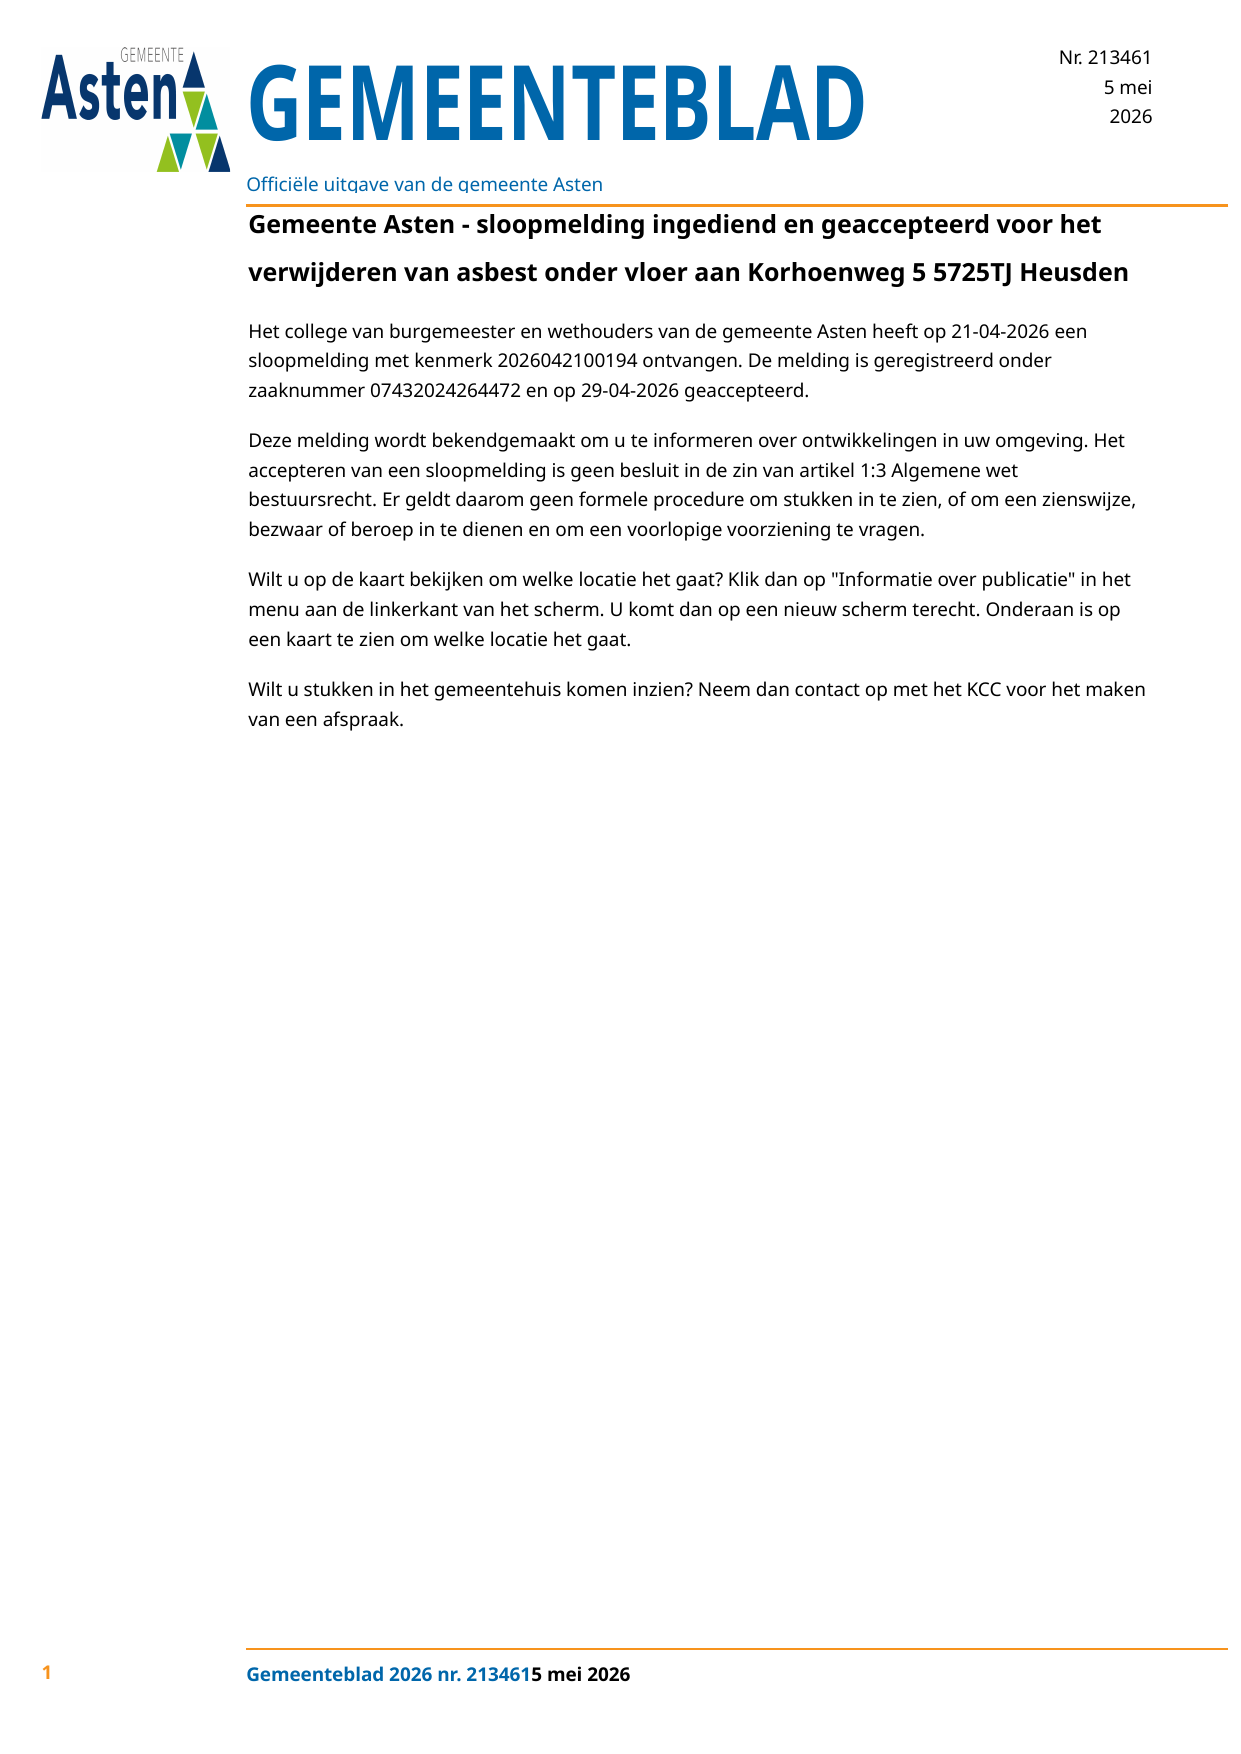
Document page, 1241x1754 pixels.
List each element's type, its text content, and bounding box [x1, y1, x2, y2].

text Deze melding wordt bekendgemaakt om u te informeren over ontwikkelingen in uw omgeving. Het accepteren van een sloopmelding is geen besluit in de zin van artikel 1:3 Algemene wet bestuursrecht. Er geldt daarom geen formele procedure om stukken in te zien, of om een zienswijze, bezwaar of beroep in te dienen en om een voorlopige voorziening te vragen. [248, 427, 1152, 542]
picture [41, 47, 231, 172]
text Het college van burgemeester en wethouders van de gemeente Asten heeft op 21-04-2026 een sloopmelding met kenmerk 2026042100194 ontvangen. De melding is geregistreerd onder zaaknummer 07432024264472 en op 29-04-2026 geaccepteerd. [248, 318, 1152, 403]
text Wilt u stukken in het gemeentehuis komen inzien? Neem dan contact op met het KCC voor het maken van een afspraak. [248, 676, 1152, 732]
text Gemeente Asten - sloopmelding ingediend en geaccepteerd voor het verwijderen van asbest onder vloer aan Korhoenweg 5 5725TJ Heusden [248, 207, 1152, 288]
text Wilt u op de kaart bekijken om welke locatie het gaat? Klik dan op "Informatie over publicatie" in het menu aan de linkerkant van het scherm. U komt dan op een nieuw scherm terecht. Onderaan is op een kaart te zien om welke locatie het gaat. [248, 567, 1152, 652]
